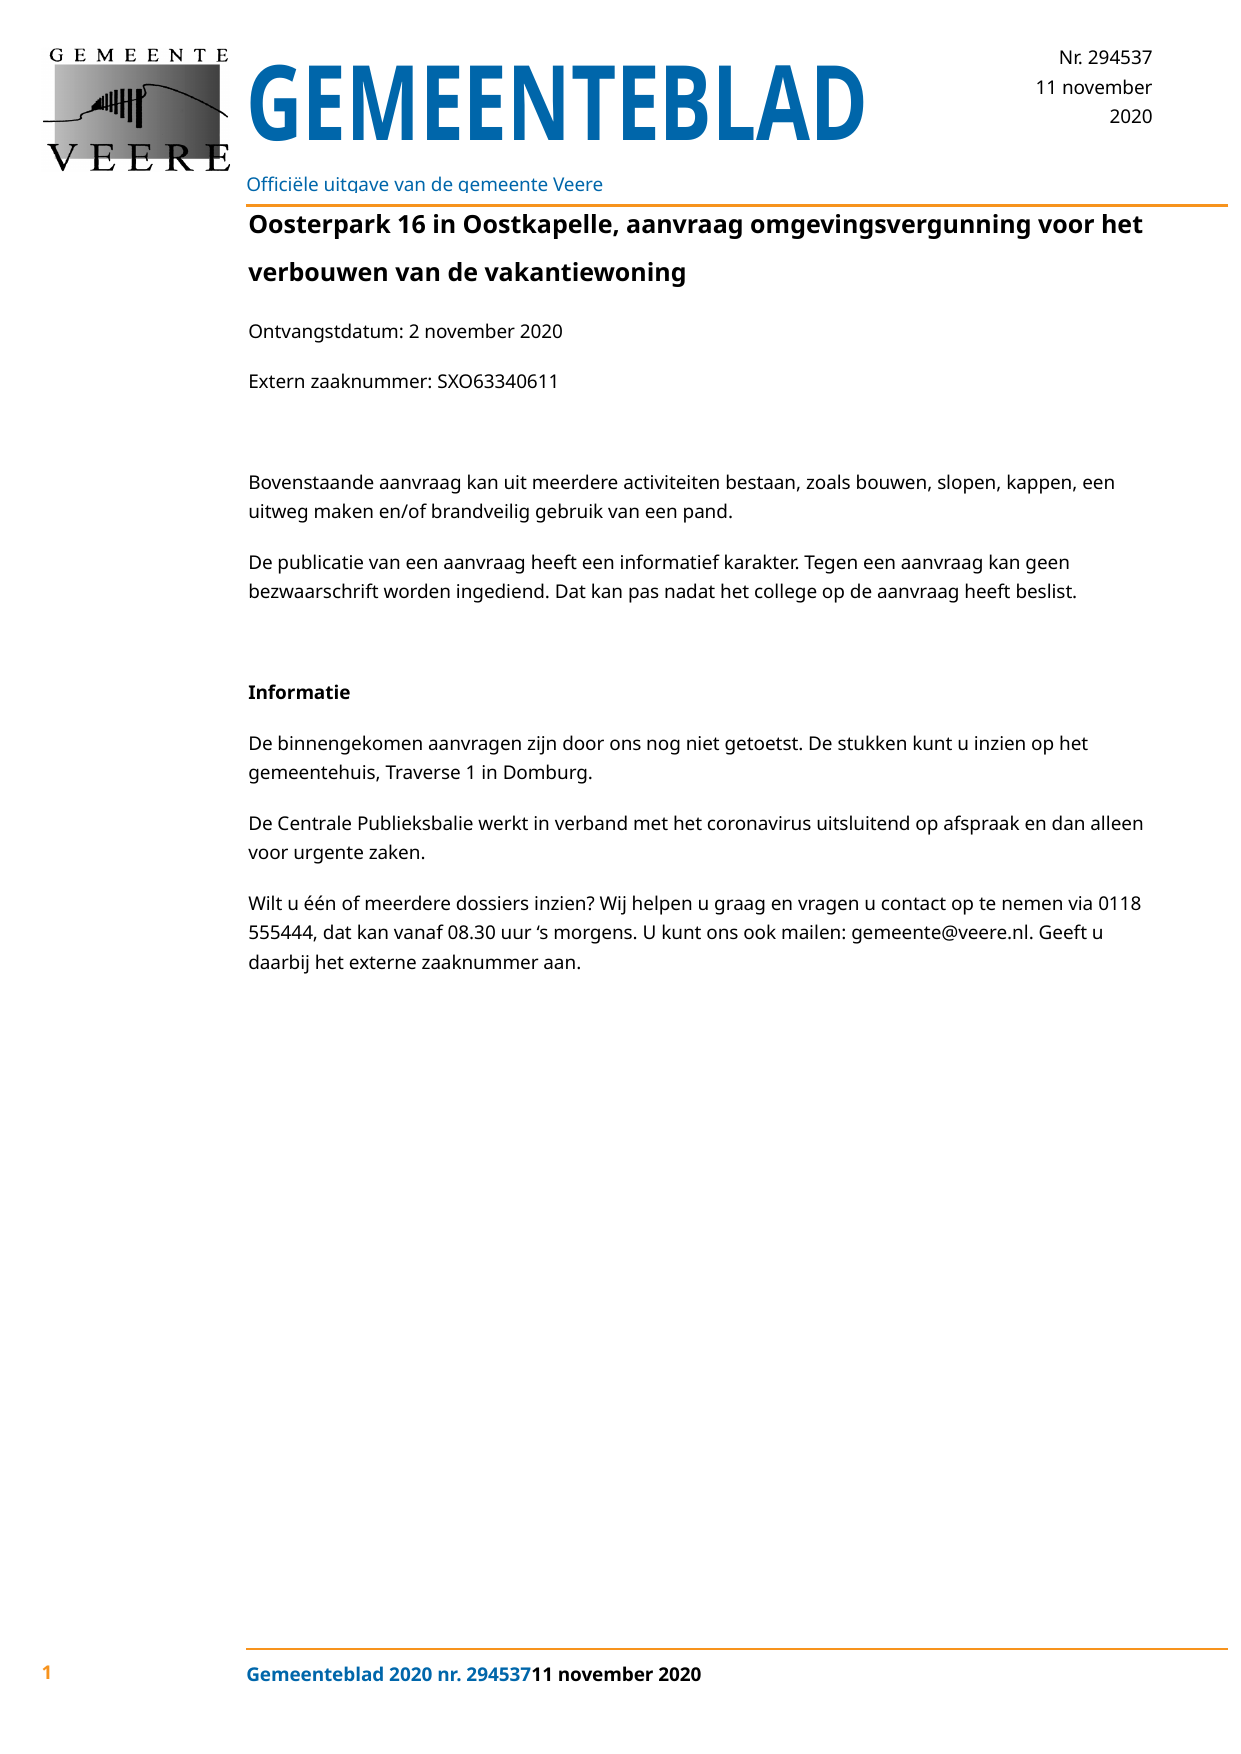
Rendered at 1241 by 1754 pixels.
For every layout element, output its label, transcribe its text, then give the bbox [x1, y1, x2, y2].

picture [41, 47, 231, 172]
text Bovenstaande aanvraag kan uit meerdere activiteiten bestaan, zoals bouwen, slopen, kappen, een uitweg maken en/of brandveilig gebruik van een pand. [248, 469, 1152, 524]
text Wilt u één of meerdere dossiers inzien? Wij helpen u graag en vragen u contact op te nemen via 0118 555444, dat kan vanaf 08.30 uur ‘s morgens. U kunt ons ook mailen: gemeente@veere.nl. Geeft u daarbij het externe zaaknummer aan. [248, 890, 1152, 975]
text Oosterpark 16 in Oostkapelle, aanvraag omgevingsvergunning voor het verbouwen van de vakantiewoning [248, 207, 1152, 288]
text De Centrale Publieksbalie werkt in verband met het coronavirus uitsluitend op afspraak en dan alleen voor urgente zaken. [248, 810, 1152, 865]
text Ontvangstdatum: 2 november 2020 [248, 318, 1152, 344]
text Extern zaaknummer: SXO63340611 [248, 368, 1152, 394]
text De binnengekomen aanvragen zijn door ons nog niet getoetst. De stukken kunt u inzien op het gemeentehuis, Traverse 1 in Domburg. [248, 730, 1152, 785]
text Informatie [248, 679, 1152, 705]
text De publicatie van een aanvraag heeft een informatief karakter. Tegen een aanvraag kan geen bezwaarschrift worden ingediend. Dat kan pas nadat het college op de aanvraag heeft beslist. [248, 549, 1152, 604]
